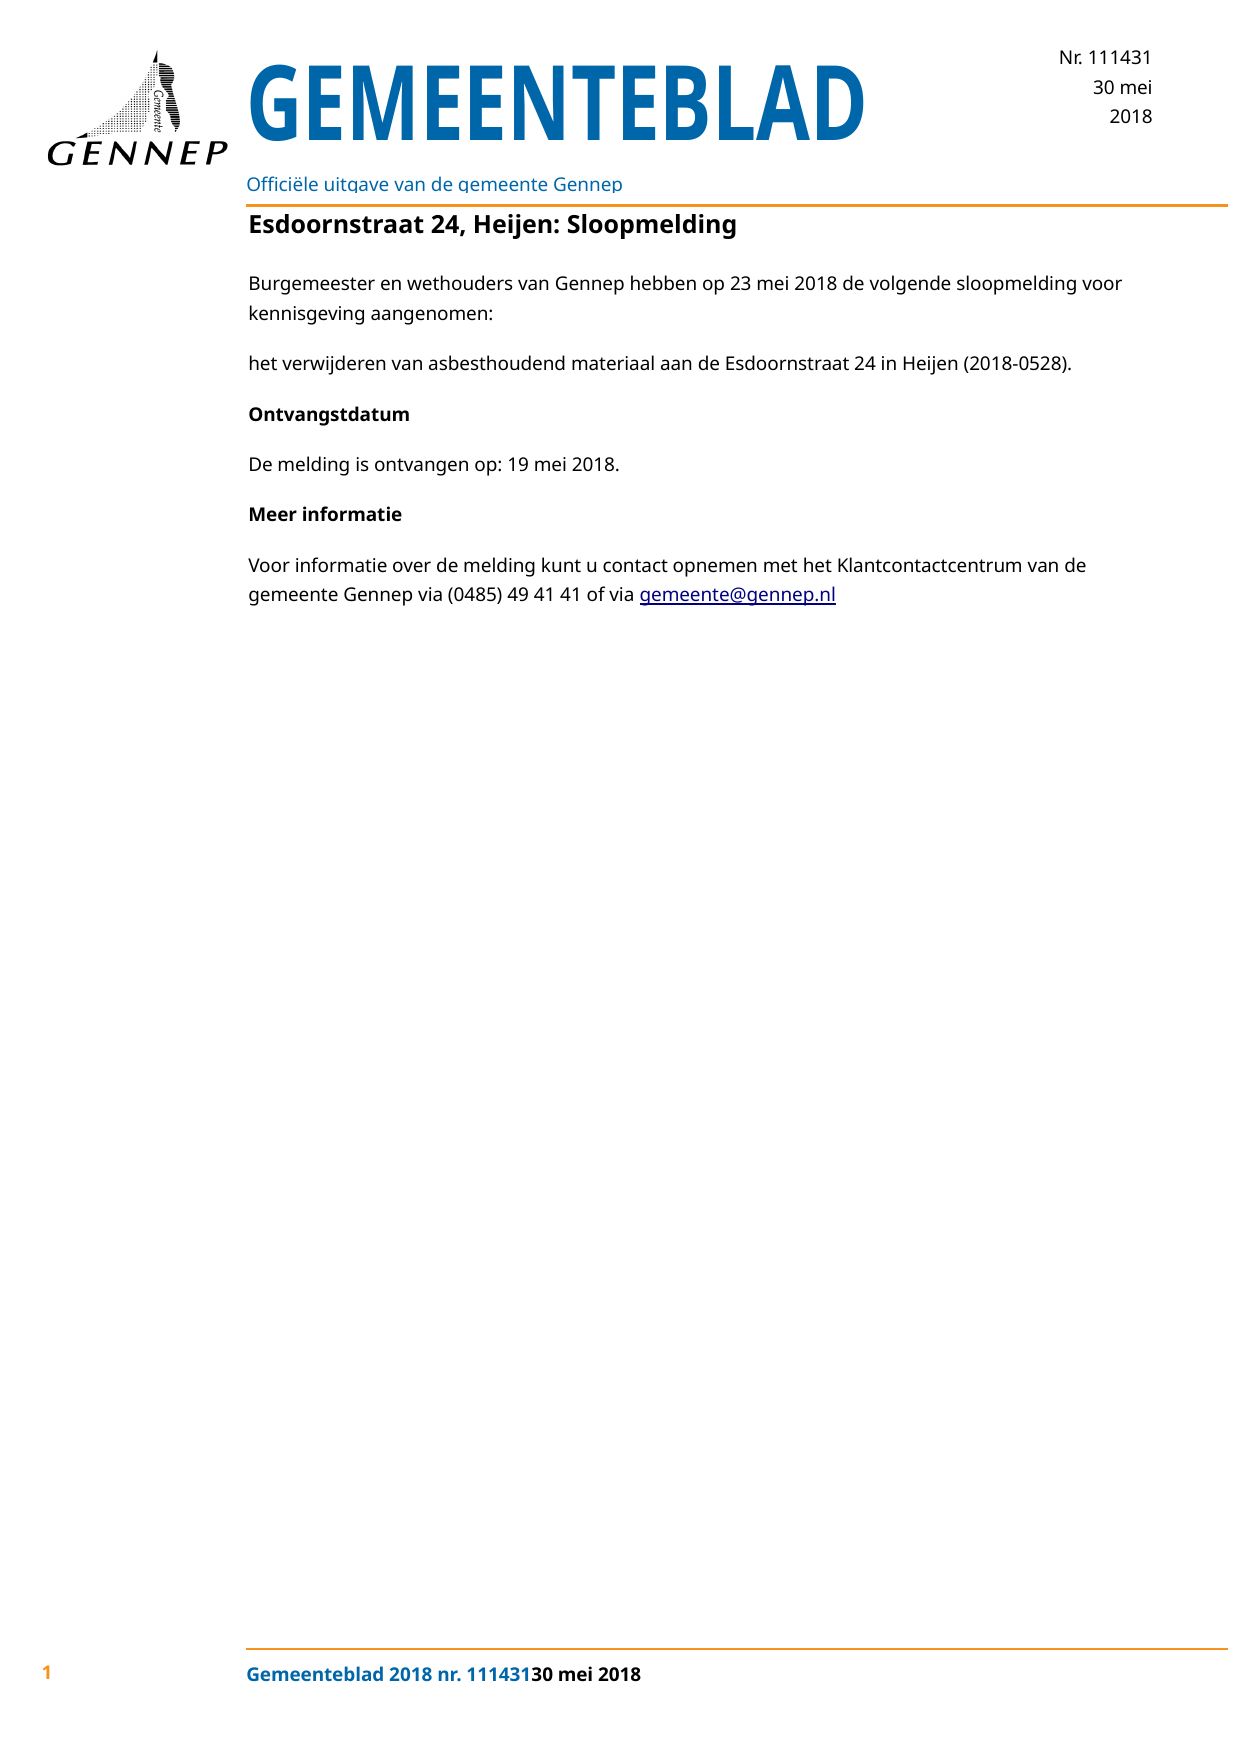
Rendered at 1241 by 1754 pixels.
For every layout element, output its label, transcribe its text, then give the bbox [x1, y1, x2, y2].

text Burgemeester en wethouders van Gennep hebben op 23 mei 2018 de volgende sloopmelding voor kennisgeving aangenomen: [248, 270, 1152, 326]
text Ontvangstdatum [248, 401, 1152, 426]
picture [41, 47, 231, 172]
text Voor informatie over de melding kunt u contact opnemen met het Klantcontactcentrum van de gemeente Gennep via (0485) 49 41 41 of via gemeente@gennep.nl [248, 552, 1152, 607]
text Meer informatie [248, 502, 1152, 527]
text Esdoornstraat 24, Heijen: Sloopmelding [248, 207, 1152, 241]
text het verwijderen van asbesthoudend materiaal aan de Esdoornstraat 24 in Heijen (2018-0528). [248, 350, 1152, 376]
text De melding is ontvangen op: 19 mei 2018. [248, 451, 1152, 477]
